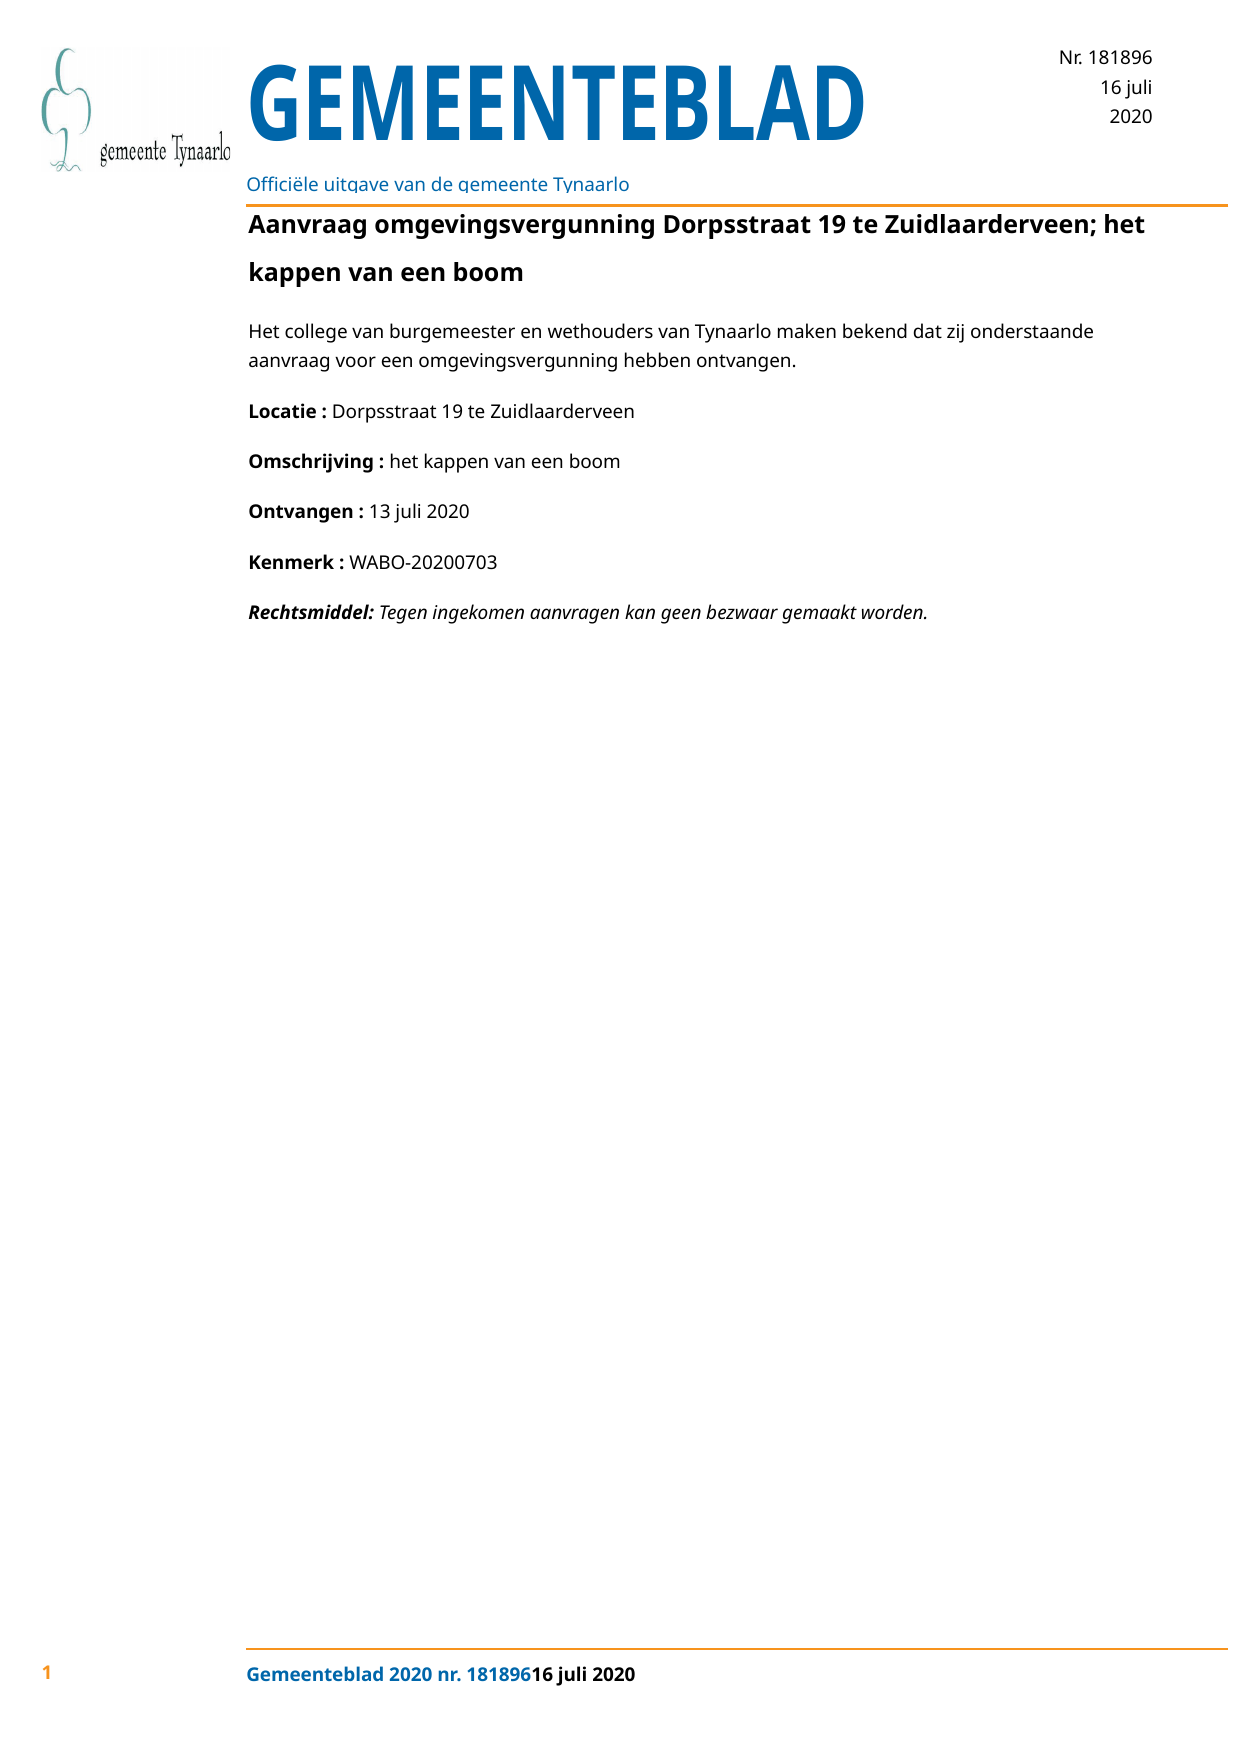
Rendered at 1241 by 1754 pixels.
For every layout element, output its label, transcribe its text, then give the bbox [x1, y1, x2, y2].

text Kenmerk : WABO-20200703 [248, 549, 1152, 575]
text Het college van burgemeester en wethouders van Tynaarlo maken bekend dat zij onderstaande aanvraag voor een omgevingsvergunning hebben ontvangen. [248, 318, 1152, 373]
text Omschrijving : het kappen van een boom [248, 448, 1152, 474]
text Rechtsmiddel: Tegen ingekomen aanvragen kan geen bezwaar gemaakt worden. [248, 599, 1152, 625]
picture [41, 47, 231, 172]
text Aanvraag omgevingsvergunning Dorpsstraat 19 te Zuidlaarderveen; het kappen van een boom [248, 207, 1152, 288]
text Ontvangen : 13 juli 2020 [248, 499, 1152, 524]
text Locatie : Dorpsstraat 19 te Zuidlaarderveen [248, 398, 1152, 424]
